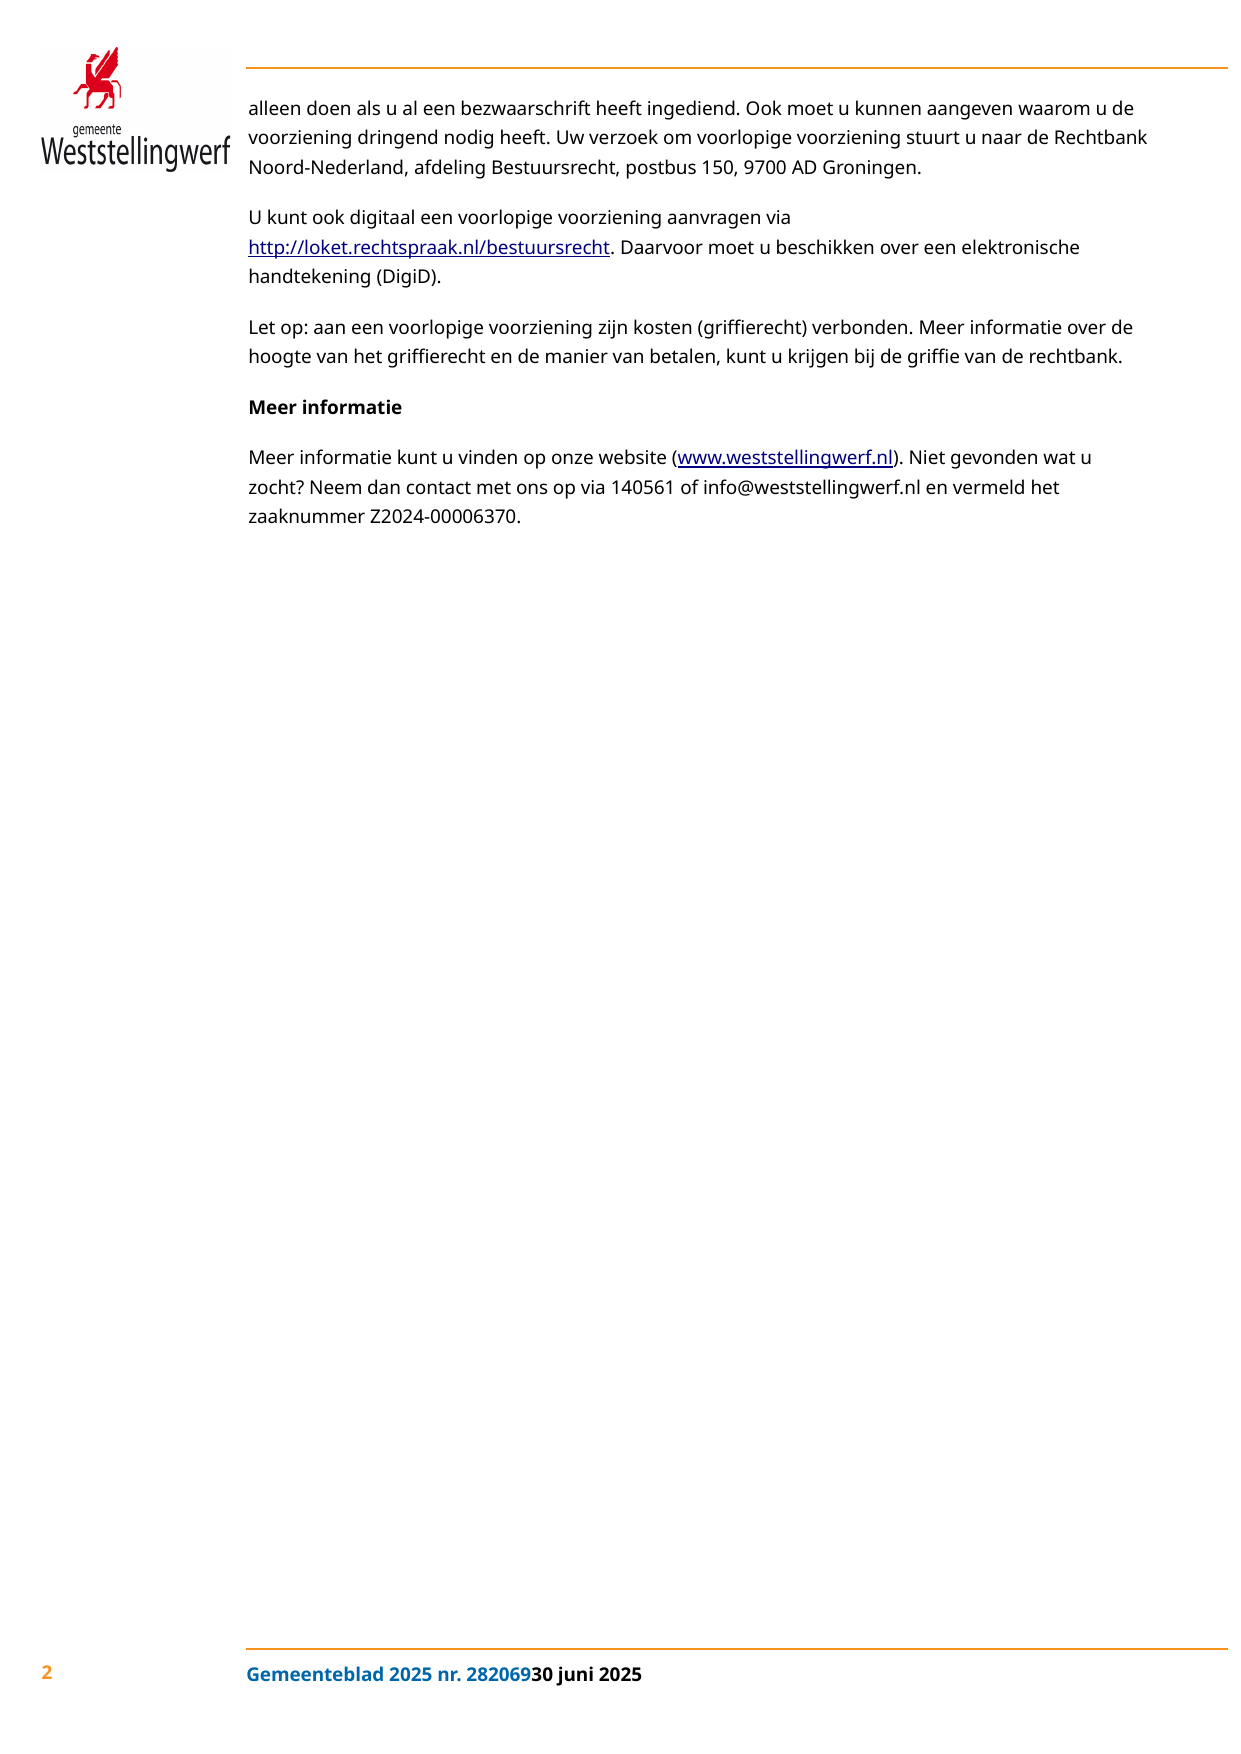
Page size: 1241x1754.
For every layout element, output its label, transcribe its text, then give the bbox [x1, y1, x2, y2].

text U kunt ook digitaal een voorlopige voorziening aanvragen via http://loket.rechtspraak.nl/bestuursrecht. Daarvoor moet u beschikken over een elektronische handtekening (DigiD). [248, 204, 1152, 289]
text Meer informatie [248, 394, 1152, 420]
text alleen doen als u al een bezwaarschrift heeft ingediend. Ook moet u kunnen aangeven waarom u de voorziening dringend nodig heeft. Uw verzoek om voorlopige voorziening stuurt u naar de Rechtbank Noord-Nederland, afdeling Bestuursrecht, postbus 150, 9700 AD Groningen. [248, 95, 1152, 180]
picture [41, 47, 231, 172]
text Let op: aan een voorlopige voorziening zijn kosten (griffierecht) verbonden. Meer informatie over de hoogte van het griffierecht en de manier van betalen, kunt u krijgen bij de griffie van de rechtbank. [248, 314, 1152, 369]
text Meer informatie kunt u vinden op onze website (www.weststellingwerf.nl). Niet gevonden wat u zocht? Neem dan contact met ons op via 140561 of info@weststellingwerf.nl en vermeld het zaaknummer Z2024-00006370. [248, 444, 1152, 529]
